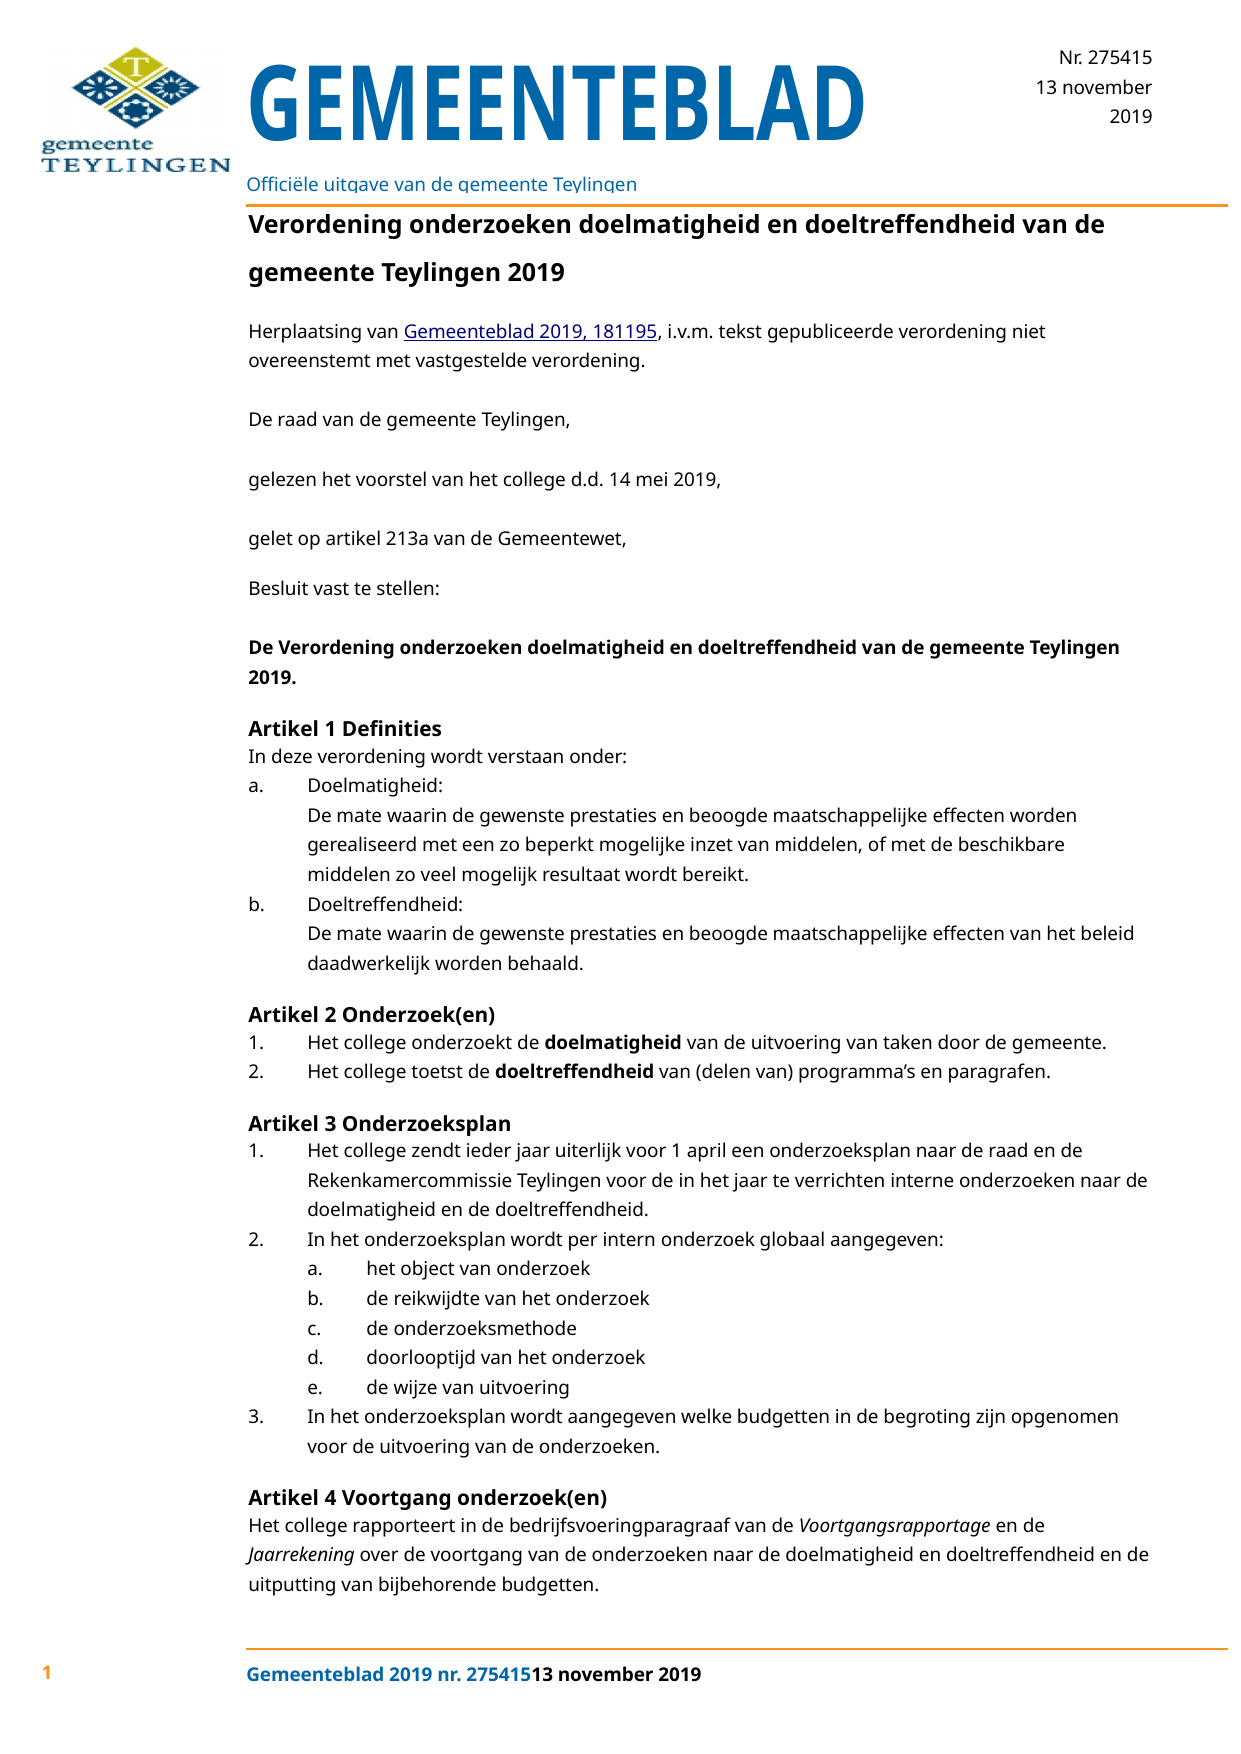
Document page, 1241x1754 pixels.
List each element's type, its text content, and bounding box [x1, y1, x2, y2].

text In deze verordening wordt verstaan onder: [248, 743, 1152, 769]
text De Verordening onderzoeken doelmatigheid en doeltreffendheid van de gemeente Teylingen 2019. [248, 634, 1152, 690]
text gelezen het voorstel van het college d.d. 14 mei 2019, [248, 466, 1152, 492]
text Artikel 3 Onderzoeksplan [248, 1109, 1152, 1137]
text Herplaatsing van Gemeenteblad 2019, 181195, i.v.m. tekst gepubliceerde verordening niet overeenstemt met vastgestelde verordening. [248, 318, 1152, 373]
text Verordening onderzoeken doelmatigheid en doeltreffendheid van de gemeente Teylingen 2019 [248, 207, 1152, 288]
list Het college onderzoekt de doelmatigheid van de uitvoering van taken door de gemeente. [248, 1029, 1152, 1054]
text Het college rapporteert in de bedrijfsvoeringparagraaf van de Voortgangsrapportage en de Jaarrekening over de voortgang van de onderzoeken naar de doelmatigheid en doeltreffendheid en de uitputting van bijbehorende budgetten. [248, 1512, 1152, 1597]
list Doelmatigheid: [248, 772, 1152, 798]
text Artikel 1 Definities [248, 714, 1152, 743]
list Het college toetst de doeltreffendheid van (delen van) programma’s en paragrafen. [248, 1058, 1152, 1084]
list De mate waarin de gewenste prestaties en beoogde maatschappelijke effecten van het beleid daadwerkelijk worden behaald. [248, 920, 1152, 976]
list het object van onderzoek [307, 1256, 1152, 1281]
list de onderzoeksmethode [307, 1315, 1152, 1341]
list doorlooptijd van het onderzoek [307, 1344, 1152, 1370]
list Het college zendt ieder jaar uiterlijk voor 1 april een onderzoeksplan naar de raad en de Rekenkamercommissie Teylingen voor de in het jaar te verrichten interne onderzoeken naar de doelmatigheid en de doeltreffendheid. [248, 1137, 1152, 1222]
list Doeltreffendheid: [248, 891, 1152, 917]
picture [41, 47, 231, 172]
list In het onderzoeksplan wordt per intern onderzoek globaal aangegeven: [248, 1226, 1152, 1252]
list de reikwijdte van het onderzoek [307, 1285, 1152, 1311]
text De raad van de gemeente Teylingen, [248, 407, 1152, 432]
text Artikel 4 Voortgang onderzoek(en) [248, 1483, 1152, 1512]
text Besluit vast te stellen: [248, 575, 1152, 601]
text gelet op artikel 213a van de Gemeentewet, [248, 525, 1152, 551]
list In het onderzoeksplan wordt aangegeven welke budgetten in de begroting zijn opgenomen voor de uitvoering van de onderzoeken. [248, 1403, 1152, 1459]
list de wijze van uitvoering [307, 1374, 1152, 1400]
text Artikel 2 Onderzoek(en) [248, 1000, 1152, 1029]
list De mate waarin de gewenste prestaties en beoogde maatschappelijke effecten worden gerealiseerd met een zo beperkt mogelijke inzet van middelen, of met de beschikbare middelen zo veel mogelijk resultaat wordt bereikt. [248, 802, 1152, 887]
